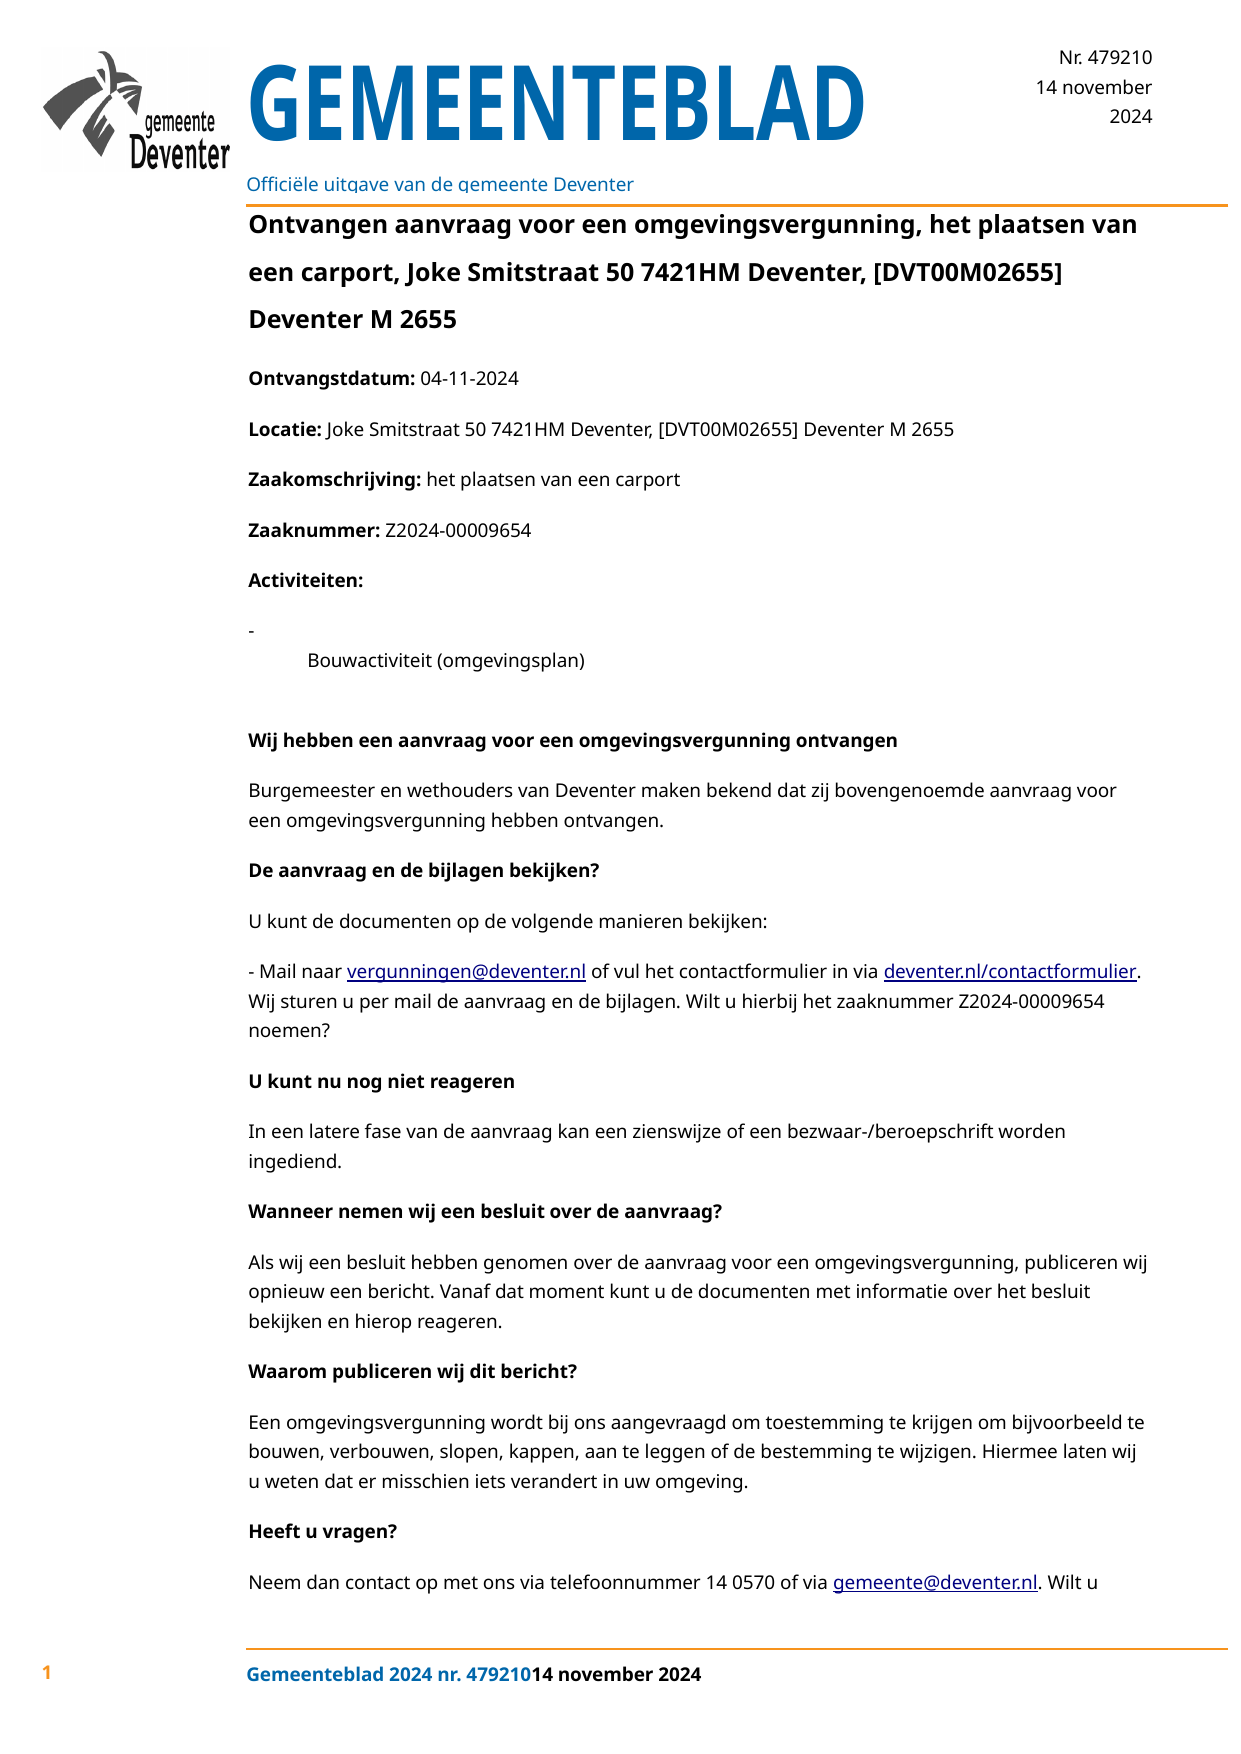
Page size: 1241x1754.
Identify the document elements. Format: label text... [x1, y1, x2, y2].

text - Mail naar vergunningen@deventer.nl of vul het contactformulier in via deventer.nl/contactformulier. Wij sturen u per mail de aanvraag en de bijlagen. Wilt u hierbij het zaaknummer Z2024-00009654 noemen? [248, 958, 1152, 1043]
text Burgemeester en wethouders van Deventer maken bekend dat zij bovengenoemde aanvraag voor een omgevingsvergunning hebben ontvangen. [248, 778, 1152, 833]
text Wanneer nemen wij een besluit over de aanvraag? [248, 1198, 1152, 1224]
text De aanvraag en de bijlagen bekijken? [248, 858, 1152, 883]
text Ontvangstdatum: 04-11-2024 [248, 366, 1152, 391]
picture [41, 47, 231, 172]
text Neem dan contact op met ons via telefoonnummer 14 0570 of via gemeente@deventer.nl. Wilt u [248, 1569, 1152, 1594]
text Waarom publiceren wij dit bericht? [248, 1358, 1152, 1384]
text Heeft u vragen? [248, 1518, 1152, 1544]
text Zaaknummer: Z2024-00009654 [248, 517, 1152, 542]
text U kunt de documenten op de volgende manieren bekijken: [248, 908, 1152, 934]
text Wij hebben een aanvraag voor een omgevingsvergunning ontvangen [248, 727, 1152, 753]
text Locatie: Joke Smitstraat 50 7421HM Deventer, [DVT00M02655] Deventer M 2655 [248, 416, 1152, 442]
text Als wij een besluit hebben genomen over de aanvraag voor een omgevingsvergunning, publiceren wij opnieuw een bericht. Vanaf dat moment kunt u de documenten met informatie over het besluit bekijken en hierop reageren. [248, 1249, 1152, 1334]
text Een omgevingsvergunning wordt bij ons aangevraagd om toestemming te krijgen om bijvoorbeeld te bouwen, verbouwen, slopen, kappen, aan te leggen of de bestemming te wijzigen. Hiermee laten wij u weten dat er misschien iets verandert in uw omgeving. [248, 1409, 1152, 1494]
list Bouwactiviteit (omgevingsplan) [248, 647, 1152, 673]
text U kunt nu nog niet reageren [248, 1068, 1152, 1094]
text In een latere fase van de aanvraag kan een zienswijze of een bezwaar-/beroepschrift worden ingediend. [248, 1118, 1152, 1174]
text Activiteiten: [248, 567, 1152, 593]
text Ontvangen aanvraag voor een omgevingsvergunning, het plaatsen van een carport, Joke Smitstraat 50 7421HM Deventer, [DVT00M02655] Deventer M 2655 [248, 207, 1152, 336]
text Zaakomschrijving: het plaatsen van een carport [248, 466, 1152, 492]
